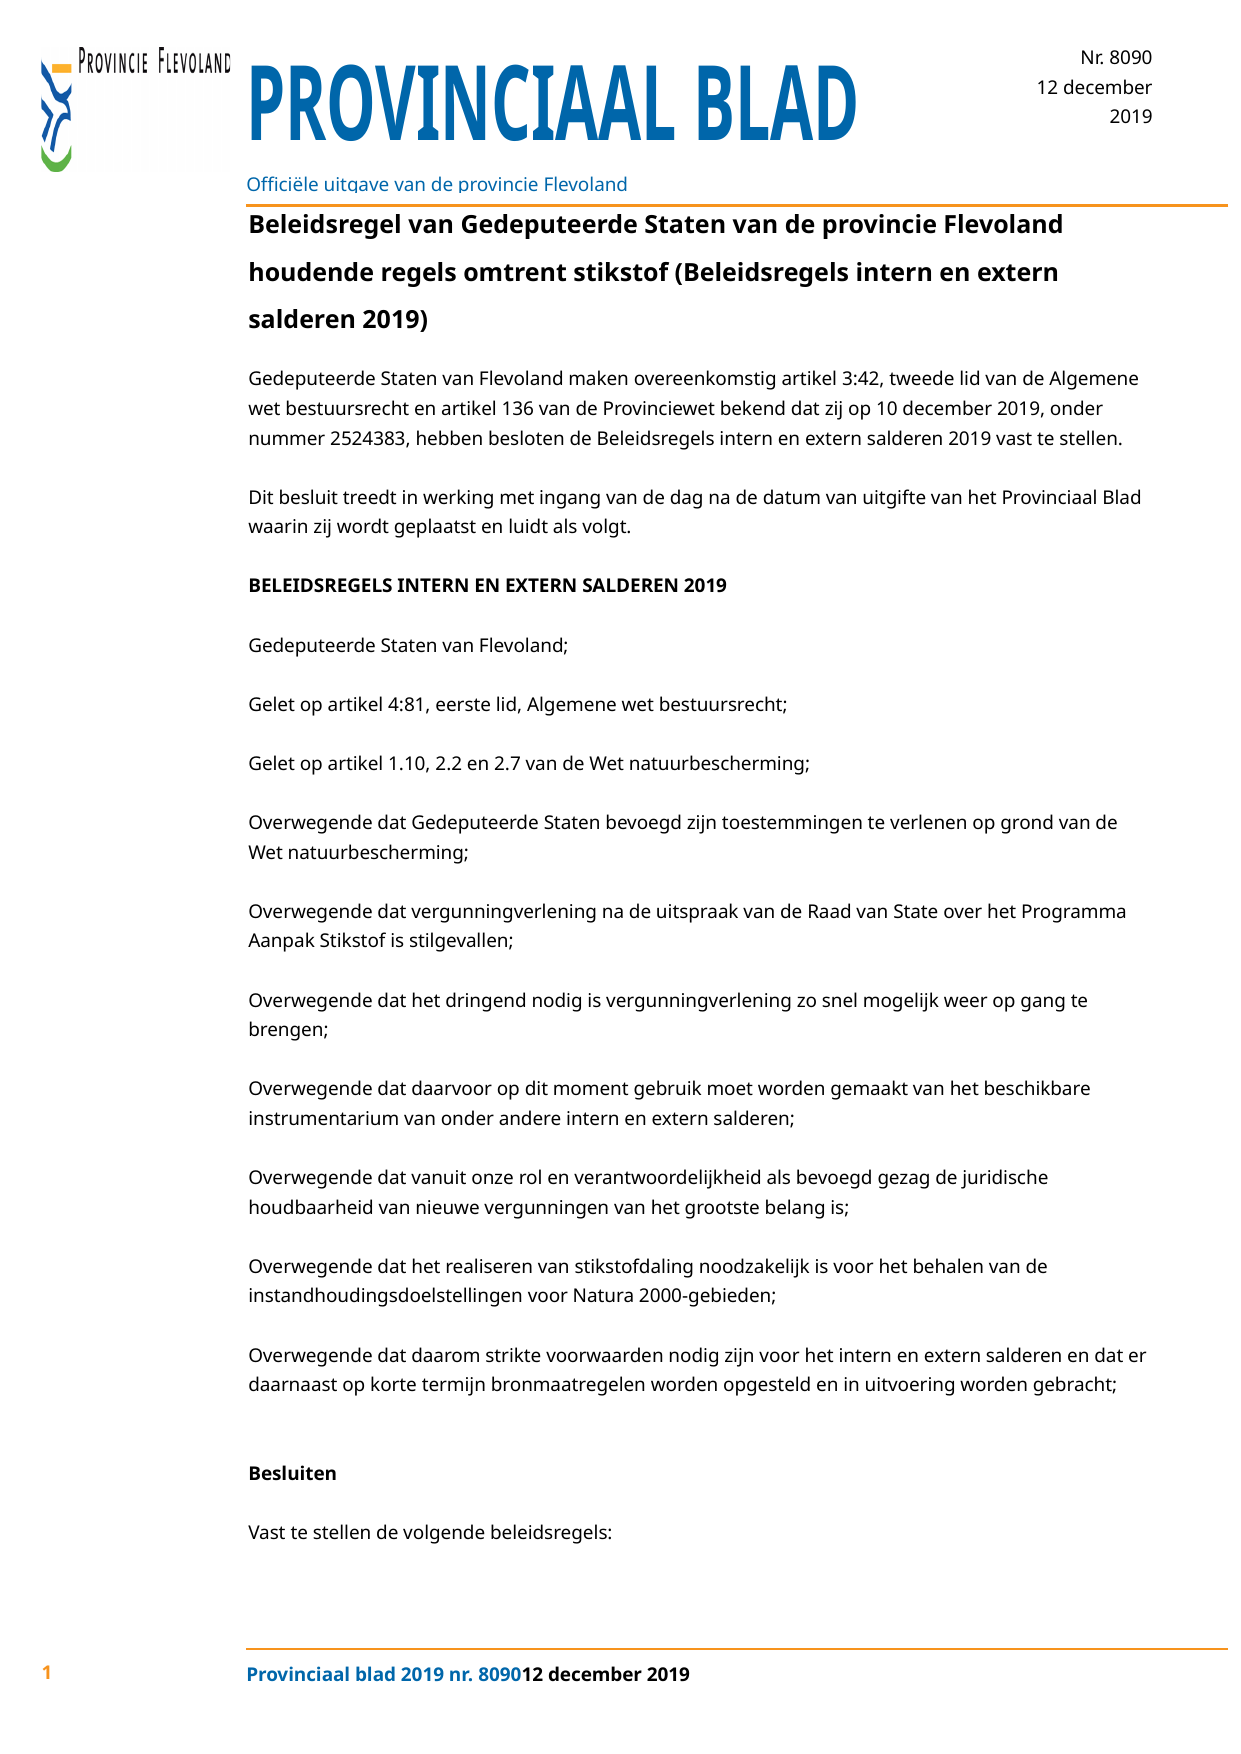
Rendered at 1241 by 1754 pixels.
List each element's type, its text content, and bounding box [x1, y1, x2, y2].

text Beleidsregel van Gedeputeerde Staten van de provincie Flevoland houdende regels omtrent stikstof (Beleidsregels intern en extern salderen 2019) [248, 207, 1152, 336]
text Gelet op artikel 4:81, eerste lid, Algemene wet bestuursrecht; [248, 691, 1152, 717]
text Gedeputeerde Staten van Flevoland; [248, 632, 1152, 657]
text Overwegende dat vergunningverlening na de uitspraak van de Raad van State over het Programma Aanpak Stikstof is stilgevallen; [248, 898, 1152, 953]
text Vast te stellen de volgende beleidsregels: [248, 1519, 1152, 1545]
text Overwegende dat daarvoor op dit moment gebruik moet worden gemaakt van het beschikbare instrumentarium van onder andere intern en extern salderen; [248, 1076, 1152, 1131]
text Dit besluit treedt in werking met ingang van de dag na de datum van uitgifte van het Provinciaal Blad waarin zij wordt geplaatst en luidt als volgt. [248, 484, 1152, 539]
text Overwegende dat Gedeputeerde Staten bevoegd zijn toestemmingen te verlenen op grond van de Wet natuurbescherming; [248, 809, 1152, 864]
text Overwegende dat daarom strikte voorwaarden nodig zijn voor het intern en extern salderen en dat er daarnaast op korte termijn bronmaatregelen worden opgesteld en in uitvoering worden gebracht; [248, 1342, 1152, 1397]
text Gelet op artikel 1.10, 2.2 en 2.7 van de Wet natuurbescherming; [248, 750, 1152, 776]
picture [41, 47, 231, 172]
text Overwegende dat het realiseren van stikstofdaling noodzakelijk is voor het behalen van de instandhoudingsdoelstellingen voor Natura 2000-gebieden; [248, 1253, 1152, 1308]
text BELEIDSREGELS INTERN EN EXTERN SALDEREN 2019 [248, 573, 1152, 598]
text Overwegende dat vanuit onze rol en verantwoordelijkheid als bevoegd gezag de juridische houdbaarheid van nieuwe vergunningen van het grootste belang is; [248, 1164, 1152, 1219]
text Gedeputeerde Staten van Flevoland maken overeenkomstig artikel 3:42, tweede lid van de Algemene wet bestuursrecht en artikel 136 van de Provinciewet bekend dat zij op 10 december 2019, onder nummer 2524383, hebben besloten de Beleidsregels intern en extern salderen 2019 vast te stellen. [248, 366, 1152, 450]
text Overwegende dat het dringend nodig is vergunningverlening zo snel mogelijk weer op gang te brengen; [248, 987, 1152, 1042]
text Besluiten [248, 1460, 1152, 1486]
